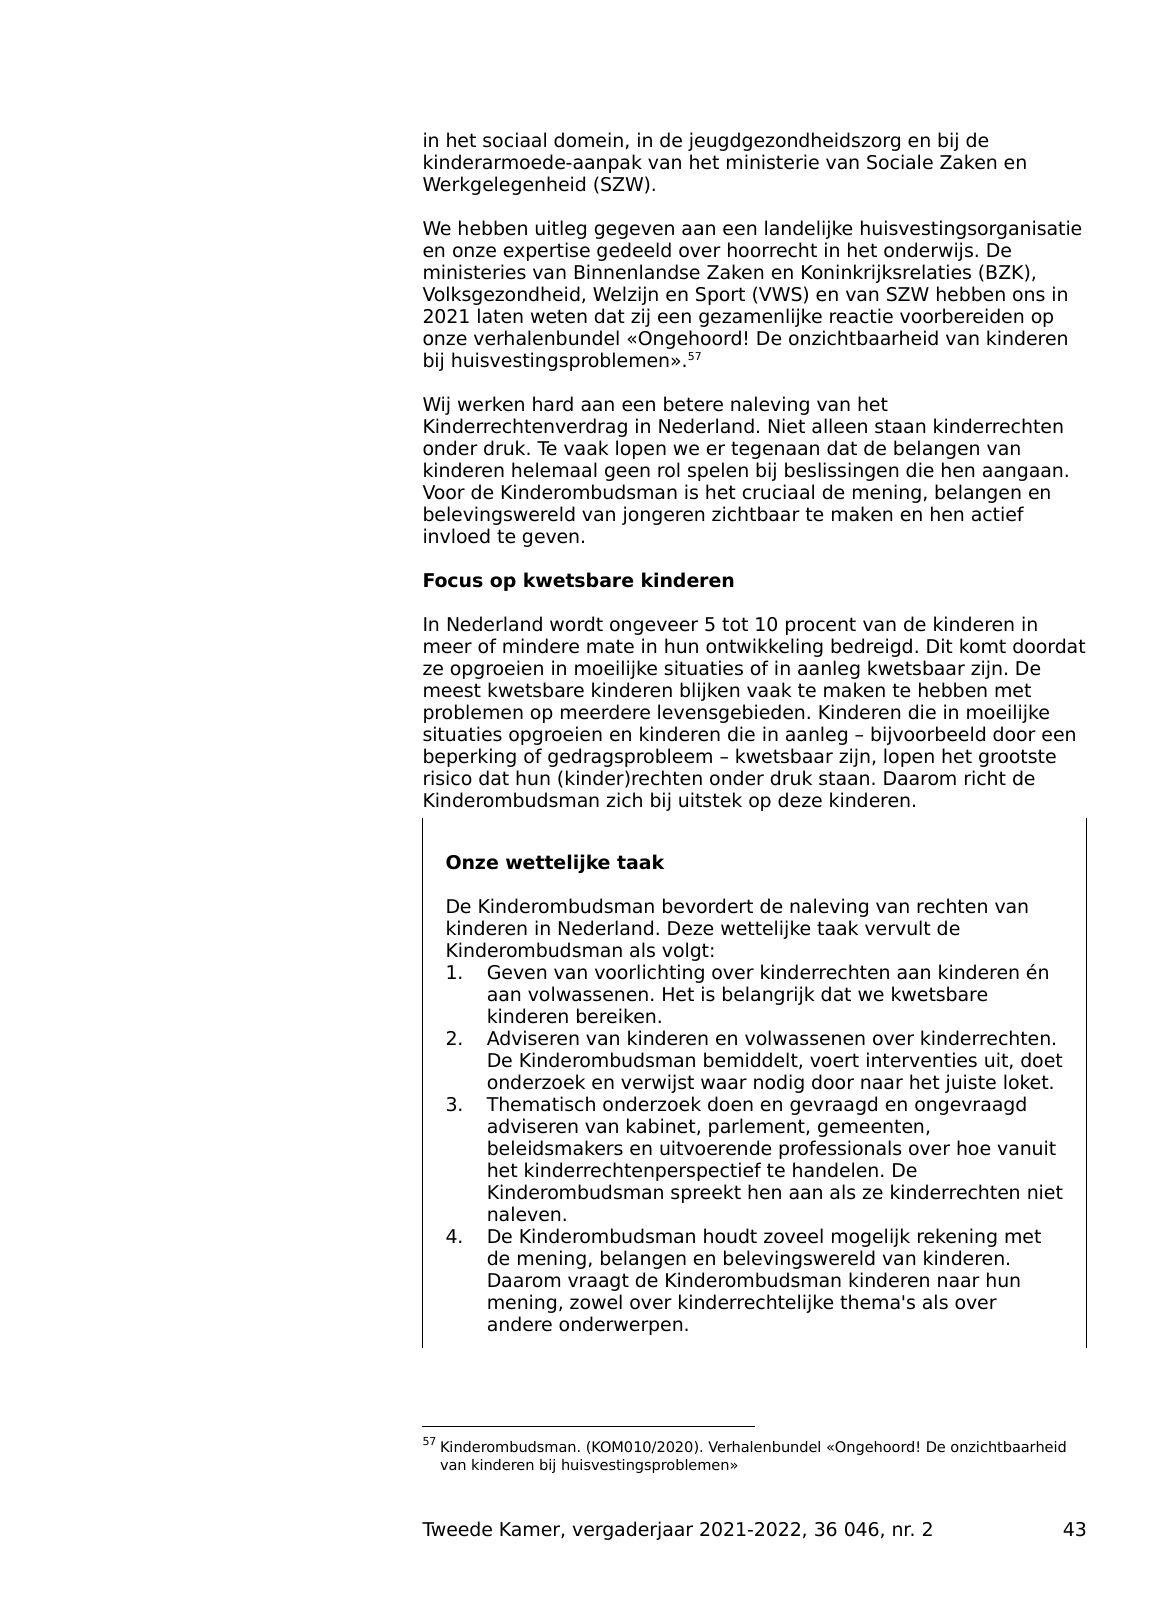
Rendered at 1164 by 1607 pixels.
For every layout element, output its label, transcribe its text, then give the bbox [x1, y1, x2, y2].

text Kinderombudsman. (KOM010/2020). Verhalenbundel «Ongehoord! De onzichtbaarheid van kinderen bij huisvestingsproblemen» [422, 1435, 1087, 1474]
text Wij werken hard aan een betere naleving van het Kinderrechtenverdrag in Nederland. Niet alleen staan kinderrechten onder druk. Te vaak lopen we er tegenaan dat de belangen van kinderen helemaal geen rol spelen bij beslissingen die hen aangaan. Voor de Kinderombudsman is het cruciaal de mening, belangen en belevingswereld van jongeren zichtbaar te maken en hen actief invloed te geven. [422, 394, 1087, 548]
text In Nederland wordt ongeveer 5 tot 10 procent van de kinderen in meer of mindere mate in hun ontwikkeling bedreigd. Dit komt doordat ze opgroeien in moeilijke situaties of in aanleg kwetsbaar zijn. De meest kwetsbare kinderen blijken vaak te maken te hebben met problemen op meerdere levensgebieden. Kinderen die in moeilijke situaties opgroeien en kinderen die in aanleg – bijvoorbeeld door een beperking of gedragsprobleem – kwetsbaar zijn, lopen het grootste risico dat hun (kinder)rechten onder druk staan. Daarom richt de Kinderombudsman zich bij uitstek op deze kinderen. [422, 614, 1087, 812]
text in het sociaal domein, in de jeugdgezondheidszorg en bij de kinderarmoede-aanpak van het ministerie van Sociale Zaken en Werkgelegenheid (SZW). [422, 130, 1087, 196]
subtitle Focus op kwetsbare kinderen [422, 570, 1087, 592]
text We hebben uitleg gegeven aan een landelijke huisvestingsorganisatie en onze expertise gedeeld over hoorrecht in het onderwijs. De ministeries van Binnenlandse Zaken en Koninkrijksrelaties (BZK), Volksgezondheid, Welzijn en Sport (VWS) en van SZW hebben ons in 2021 laten weten dat zij een gezamenlijke reactie voorbereiden op onze verhalenbundel «Ongehoord! De onzichtbaarheid van kinderen bij huisvestingsproblemen». [422, 218, 1087, 372]
table_header Onze wettelijke taak De Kinderombudsman bevordert de naleving van rechten van kinderen in Nederland. Deze wettelijke taak vervult de Kinderombudsman als volgt: 1. Geven van voorlichting over kinderrechten aan kinderen én aan volwassenen. Het is belangrijk dat we kwetsbare kinderen bereiken. 2. Adviseren van kinderen en volwassenen over kinderrechten. De Kinderombudsman bemiddelt, voert interventies uit, doet onderzoek en verwijst waar nodig door naar het juiste loket. 3. Thematisch onderzoek doen en gevraagd en ongevraagd adviseren van kabinet, parlement, gemeenten, beleidsmakers en uitvoerende professionals over hoe vanuit het kinderrechtenperspectief te handelen. De Kinderombudsman spreekt hen aan als ze kinderrechten niet naleven. 4. De Kinderombudsman houdt zoveel mogelijk rekening met de mening, belangen en belevingswereld van kinderen. Daarom vraagt de Kinderombudsman kinderen naar hun mening, zowel over kinderrechtelijke thema's als over andere onderwerpen. [423, 818, 1086, 1347]
